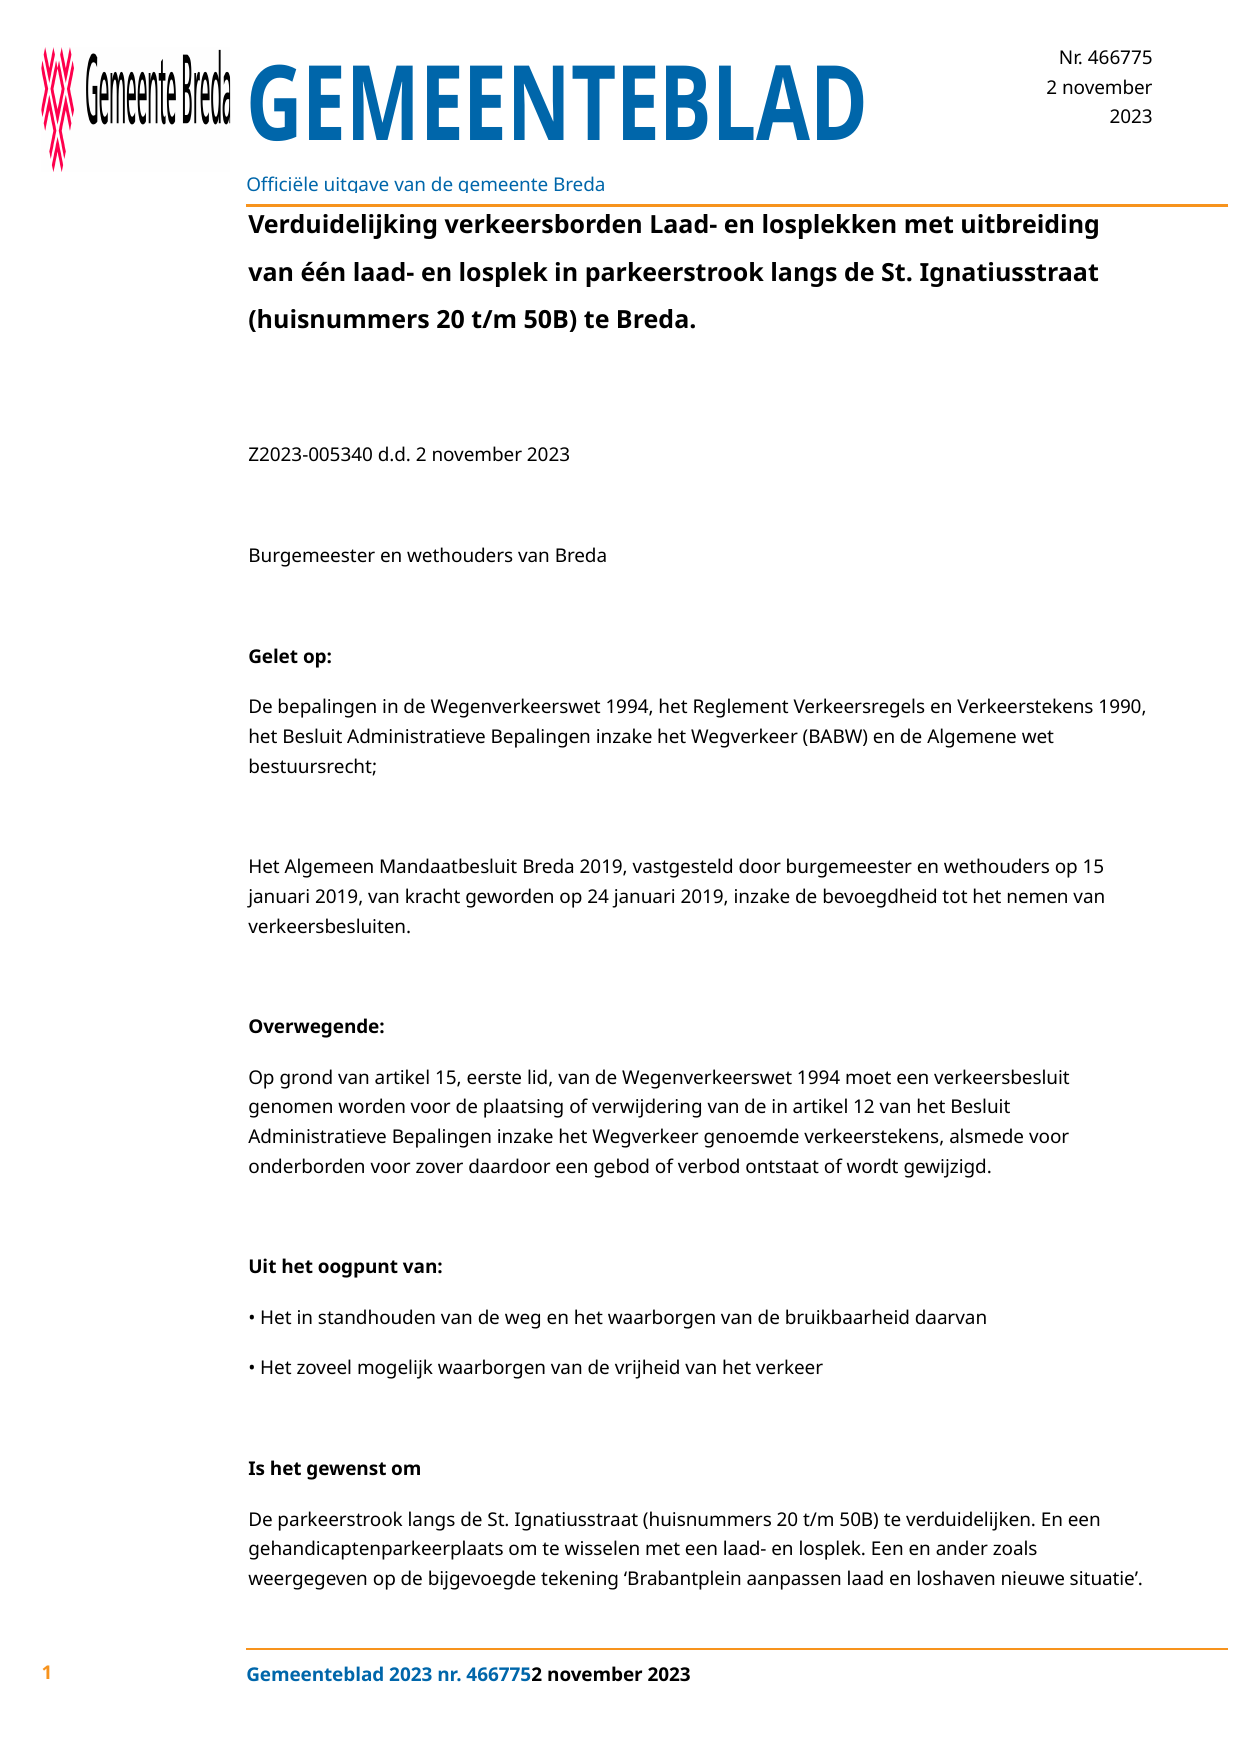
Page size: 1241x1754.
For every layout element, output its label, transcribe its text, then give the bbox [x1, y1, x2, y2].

text Z2023-005340 d.d. 2 november 2023 [248, 442, 1152, 467]
text De parkeerstrook langs de St. Ignatiusstraat (huisnummers 20 t/m 50B) te verduidelijken. En een gehandicaptenparkeerplaats om te wisselen met een laad- en losplek. Een en ander zoals weergegeven op de bijgevoegde tekening ‘Brabantplein aanpassen laad en loshaven nieuwe situatie’. [248, 1506, 1152, 1591]
text Overwegende: [248, 1014, 1152, 1039]
text Het Algemeen Mandaatbesluit Breda 2019, vastgesteld door burgemeester en wethouders op 15 januari 2019, van kracht geworden op 24 januari 2019, inzake de bevoegdheid tot het nemen van verkeersbesluiten. [248, 854, 1152, 939]
text Op grond van artikel 15, eerste lid, van de Wegenverkeerswet 1994 moet een verkeersbesluit genomen worden voor de plaatsing of verwijdering van de in artikel 12 van het Besluit Administratieve Bepalingen inzake het Wegverkeer genoemde verkeerstekens, alsmede voor onderborden voor zover daardoor een gebod of verbod ontstaat of wordt gewijzigd. [248, 1064, 1152, 1179]
text De bepalingen in de Wegenverkeerswet 1994, het Reglement Verkeersregels en Verkeerstekens 1990, het Besluit Administratieve Bepalingen inzake het Wegverkeer (BABW) en de Algemene wet bestuursrecht; [248, 694, 1152, 779]
text Uit het oogpunt van: [248, 1254, 1152, 1279]
text • Het zoveel mogelijk waarborgen van de vrijheid van het verkeer [248, 1354, 1152, 1380]
text Gelet op: [248, 643, 1152, 669]
text Is het gewenst om [248, 1455, 1152, 1481]
text Verduidelijking verkeersborden Laad- en losplekken met uitbreiding van één laad- en losplek in parkeerstrook langs de St. Ignatiusstraat (huisnummers 20 t/m 50B) te Breda. [248, 207, 1152, 336]
picture [41, 47, 231, 172]
text Burgemeester en wethouders van Breda [248, 542, 1152, 568]
text • Het in standhouden van de weg en het waarborgen van de bruikbaarheid daarvan [248, 1304, 1152, 1330]
